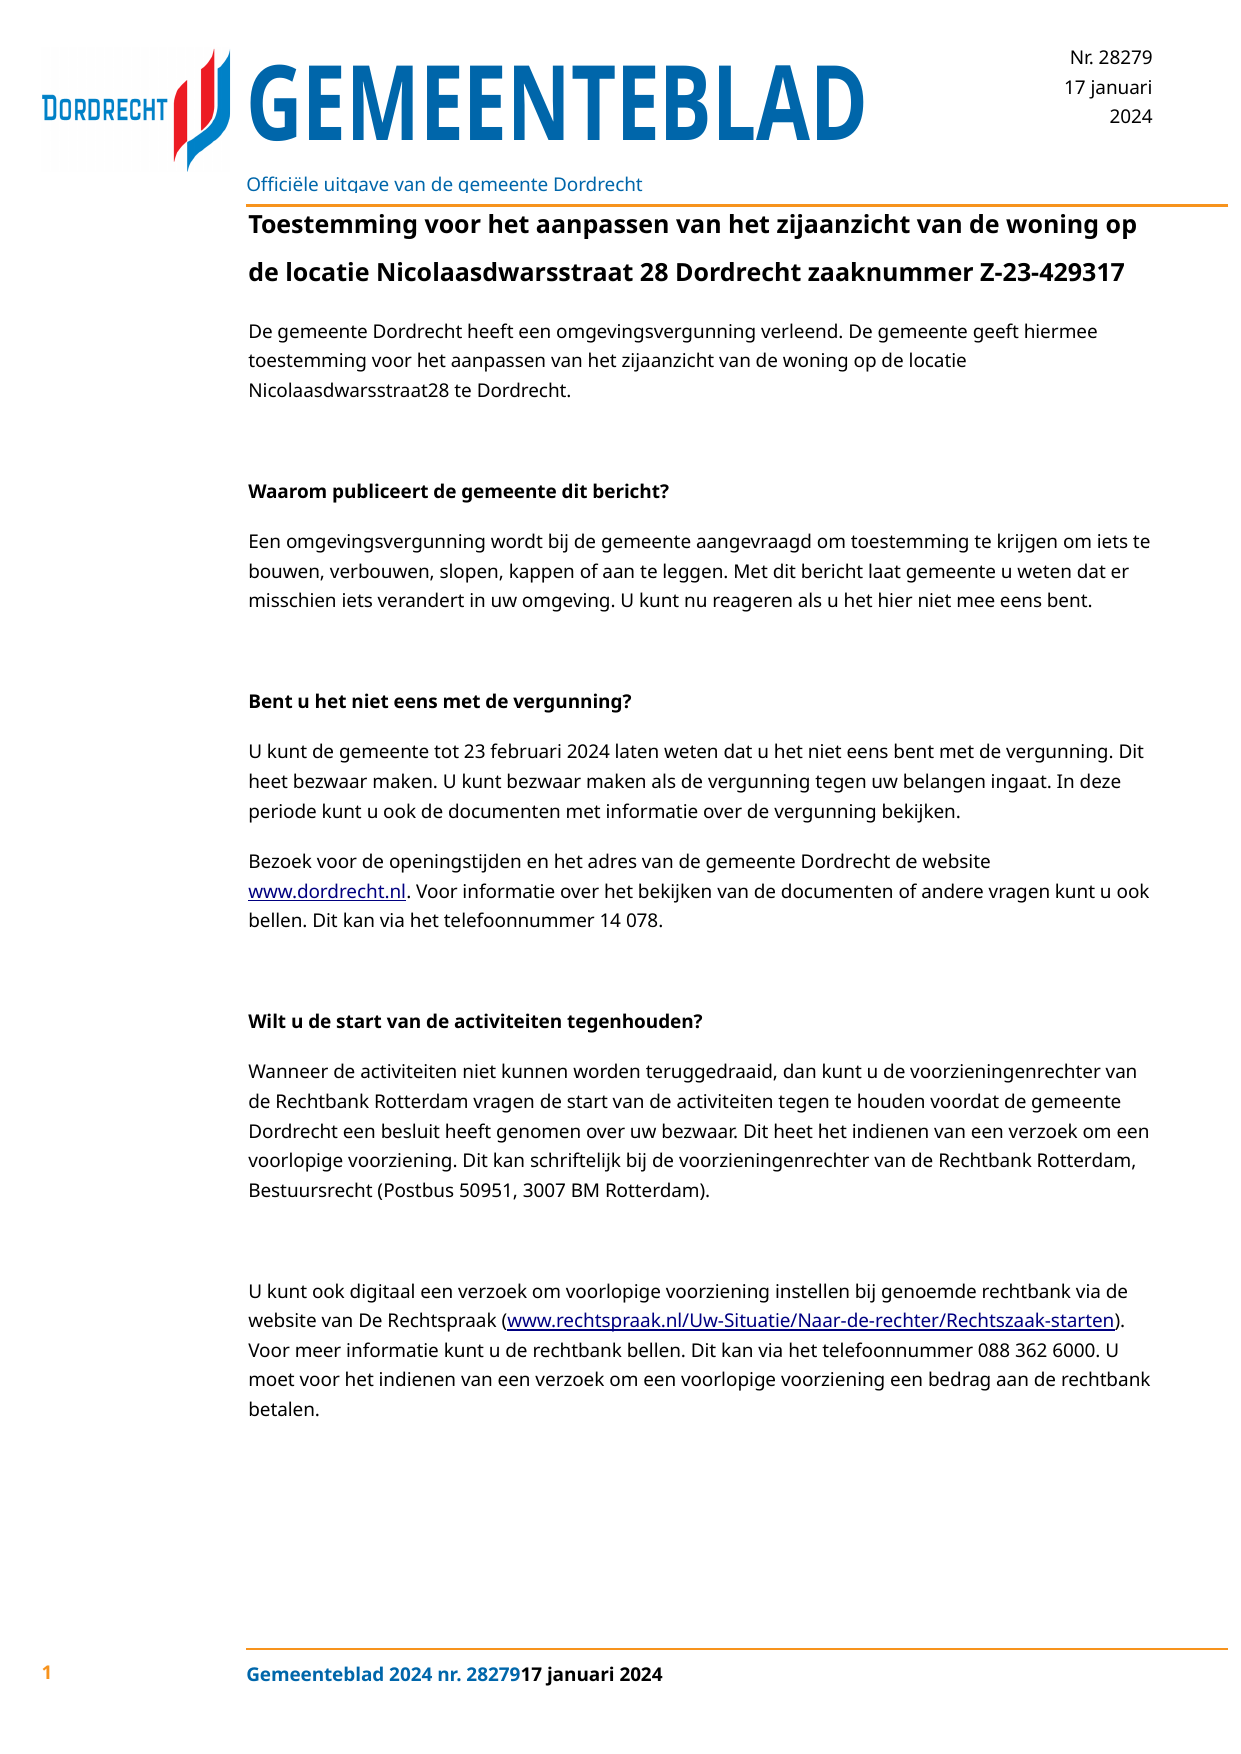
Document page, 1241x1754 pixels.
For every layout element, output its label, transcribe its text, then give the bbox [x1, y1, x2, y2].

text Wanneer de activiteiten niet kunnen worden teruggedraaid, dan kunt u de voorzieningenrechter van de Rechtbank Rotterdam vragen de start van de activiteiten tegen te houden voordat de gemeente Dordrecht een besluit heeft genomen over uw bezwaar. Dit heet het indienen van een verzoek om een voorlopige voorziening. Dit kan schriftelijk bij de voorzieningenrechter van de Rechtbank Rotterdam, Bestuursrecht (Postbus 50951, 3007 BM Rotterdam). [248, 1059, 1152, 1203]
picture [41, 47, 231, 172]
text U kunt ook digitaal een verzoek om voorlopige voorziening instellen bij genoemde rechtbank via de website van De Rechtspraak (www.rechtspraak.nl/Uw-Situatie/Naar-de-rechter/Rechtszaak-starten). Voor meer informatie kunt u de rechtbank bellen. Dit kan via het telefoonnummer 088 362 6000. U moet voor het indienen van een verzoek om een voorlopige voorziening een bedrag aan de rechtbank betalen. [248, 1278, 1152, 1422]
text Bent u het niet eens met de vergunning? [248, 688, 1152, 714]
text U kunt de gemeente tot 23 februari 2024 laten weten dat u het niet eens bent met de vergunning. Dit heet bezwaar maken. U kunt bezwaar maken als de vergunning tegen uw belangen ingaat. In deze periode kunt u ook de documenten met informatie over de vergunning bekijken. [248, 739, 1152, 824]
text Een omgevingsvergunning wordt bij de gemeente aangevraagd om toestemming te krijgen om iets te bouwen, verbouwen, slopen, kappen of aan te leggen. Met dit bericht laat gemeente u weten dat er misschien iets verandert in uw omgeving. U kunt nu reageren als u het hier niet mee eens bent. [248, 528, 1152, 613]
text Waarom publiceert de gemeente dit bericht? [248, 478, 1152, 504]
text Toestemming voor het aanpassen van het zijaanzicht van de woning op de locatie Nicolaasdwarsstraat 28 Dordrecht zaaknummer Z-23-429317 [248, 207, 1152, 288]
text De gemeente Dordrecht heeft een omgevingsvergunning verleend. De gemeente geeft hiermee toestemming voor het aanpassen van het zijaanzicht van de woning op de locatie Nicolaasdwarsstraat28 te Dordrecht. [248, 318, 1152, 403]
text Bezoek voor de openingstijden en het adres van de gemeente Dordrecht de website www.dordrecht.nl. Voor informatie over het bekijken van de documenten of andere vragen kunt u ook bellen. Dit kan via het telefoonnummer 14 078. [248, 848, 1152, 933]
text Wilt u de start van de activiteiten tegenhouden? [248, 1008, 1152, 1034]
